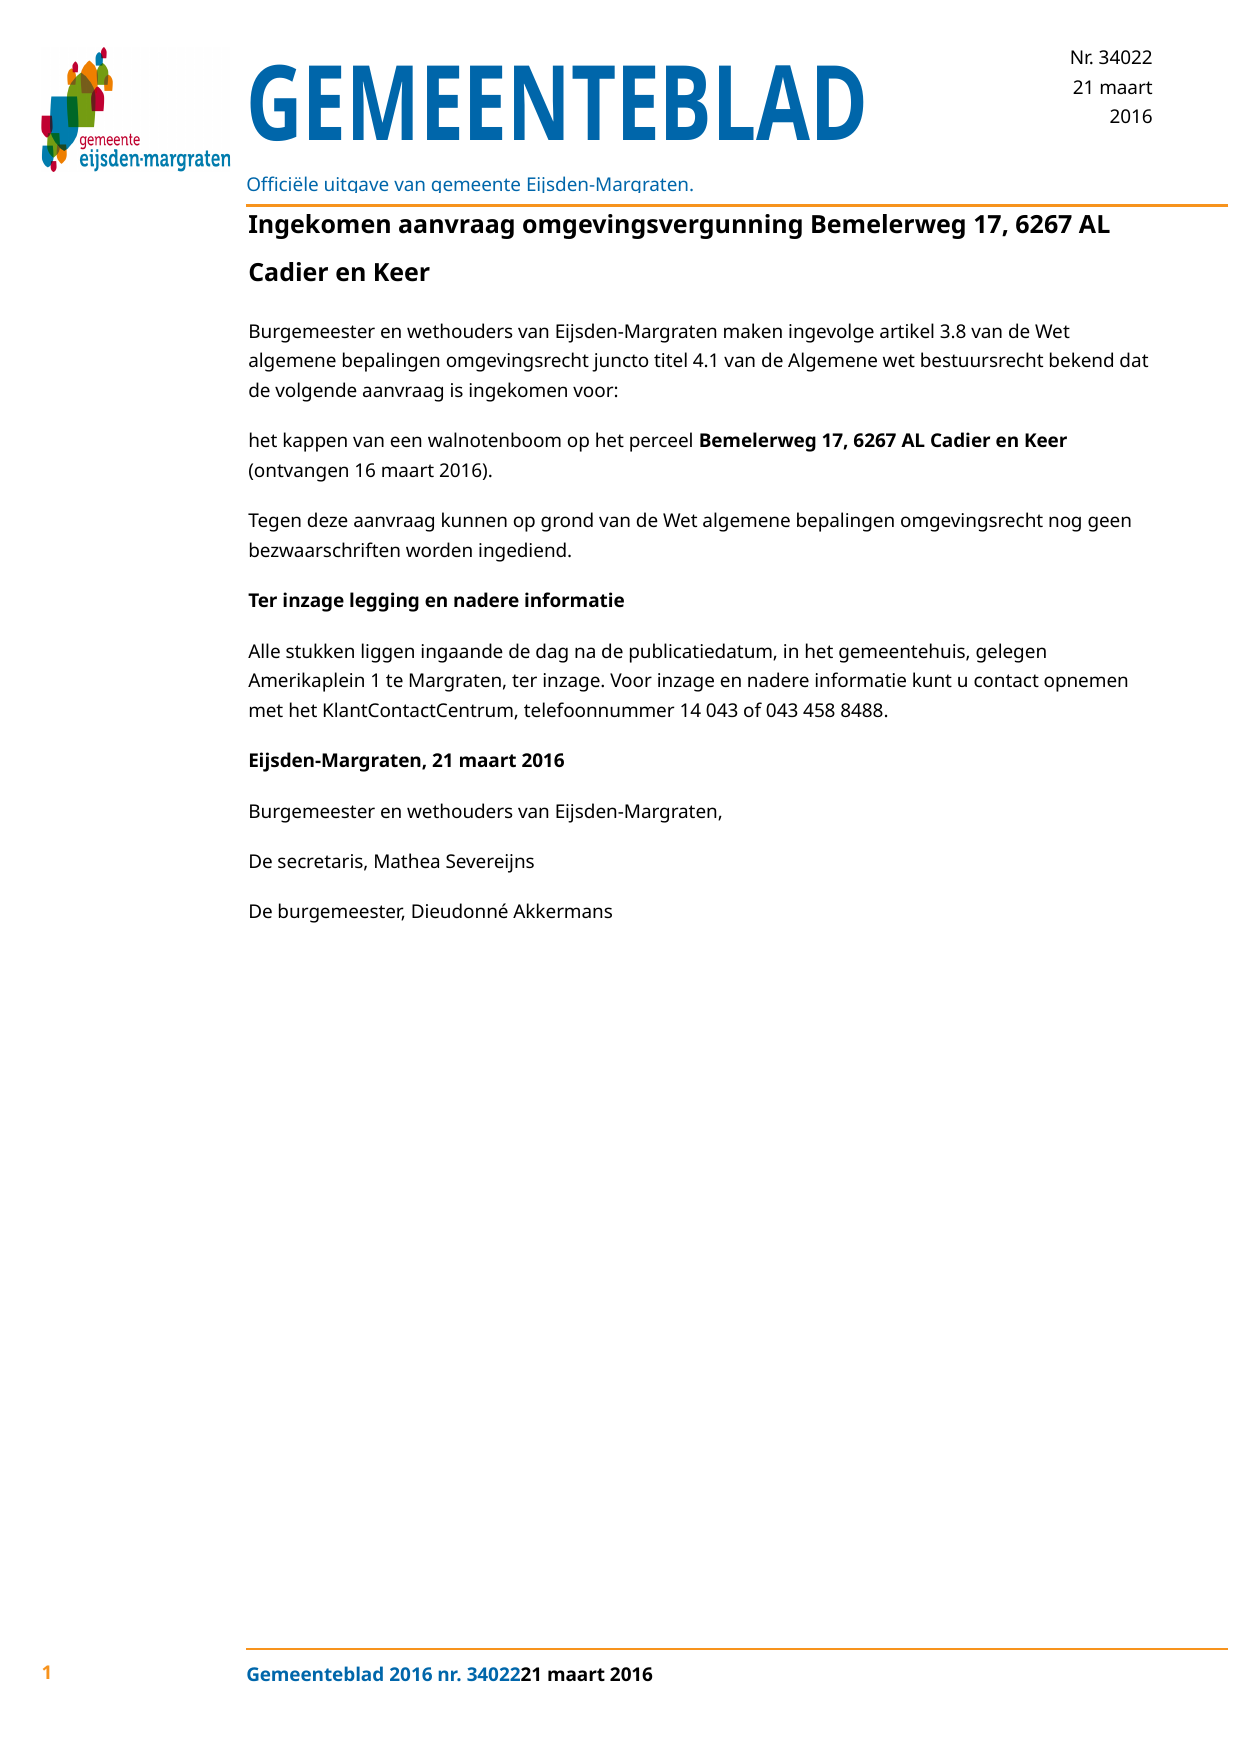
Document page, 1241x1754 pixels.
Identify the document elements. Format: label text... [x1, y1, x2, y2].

text Ter inzage legging en nadere informatie [248, 587, 1152, 613]
text De secretaris, Mathea Severeijns [248, 848, 1152, 874]
text Burgemeester en wethouders van Eijsden-Margraten, [248, 798, 1152, 824]
text Alle stukken liggen ingaande de dag na de publicatiedatum, in het gemeentehuis, gelegen Amerikaplein 1 te Margraten, ter inzage. Voor inzage en nadere informatie kunt u contact opnemen met het KlantContactCentrum, telefoonnummer 14 043 of 043 458 8488. [248, 638, 1152, 723]
text Eijsden-Margraten, 21 maart 2016 [248, 747, 1152, 773]
picture [41, 47, 231, 172]
text De burgemeester, Dieudonné Akkermans [248, 899, 1152, 924]
text Tegen deze aanvraag kunnen op grond van de Wet algemene bepalingen omgevingsrecht nog geen bezwaarschriften worden ingediend. [248, 507, 1152, 563]
text Burgemeester en wethouders van Eijsden-Margraten maken ingevolge artikel 3.8 van de Wet algemene bepalingen omgevingsrecht juncto titel 4.1 van de Algemene wet bestuursrecht bekend dat de volgende aanvraag is ingekomen voor: [248, 318, 1152, 403]
text het kappen van een walnotenboom op het perceel Bemelerweg 17, 6267 AL Cadier en Keer (ontvangen 16 maart 2016). [248, 427, 1152, 483]
text Ingekomen aanvraag omgevingsvergunning Bemelerweg 17, 6267 AL Cadier en Keer [248, 207, 1152, 288]
